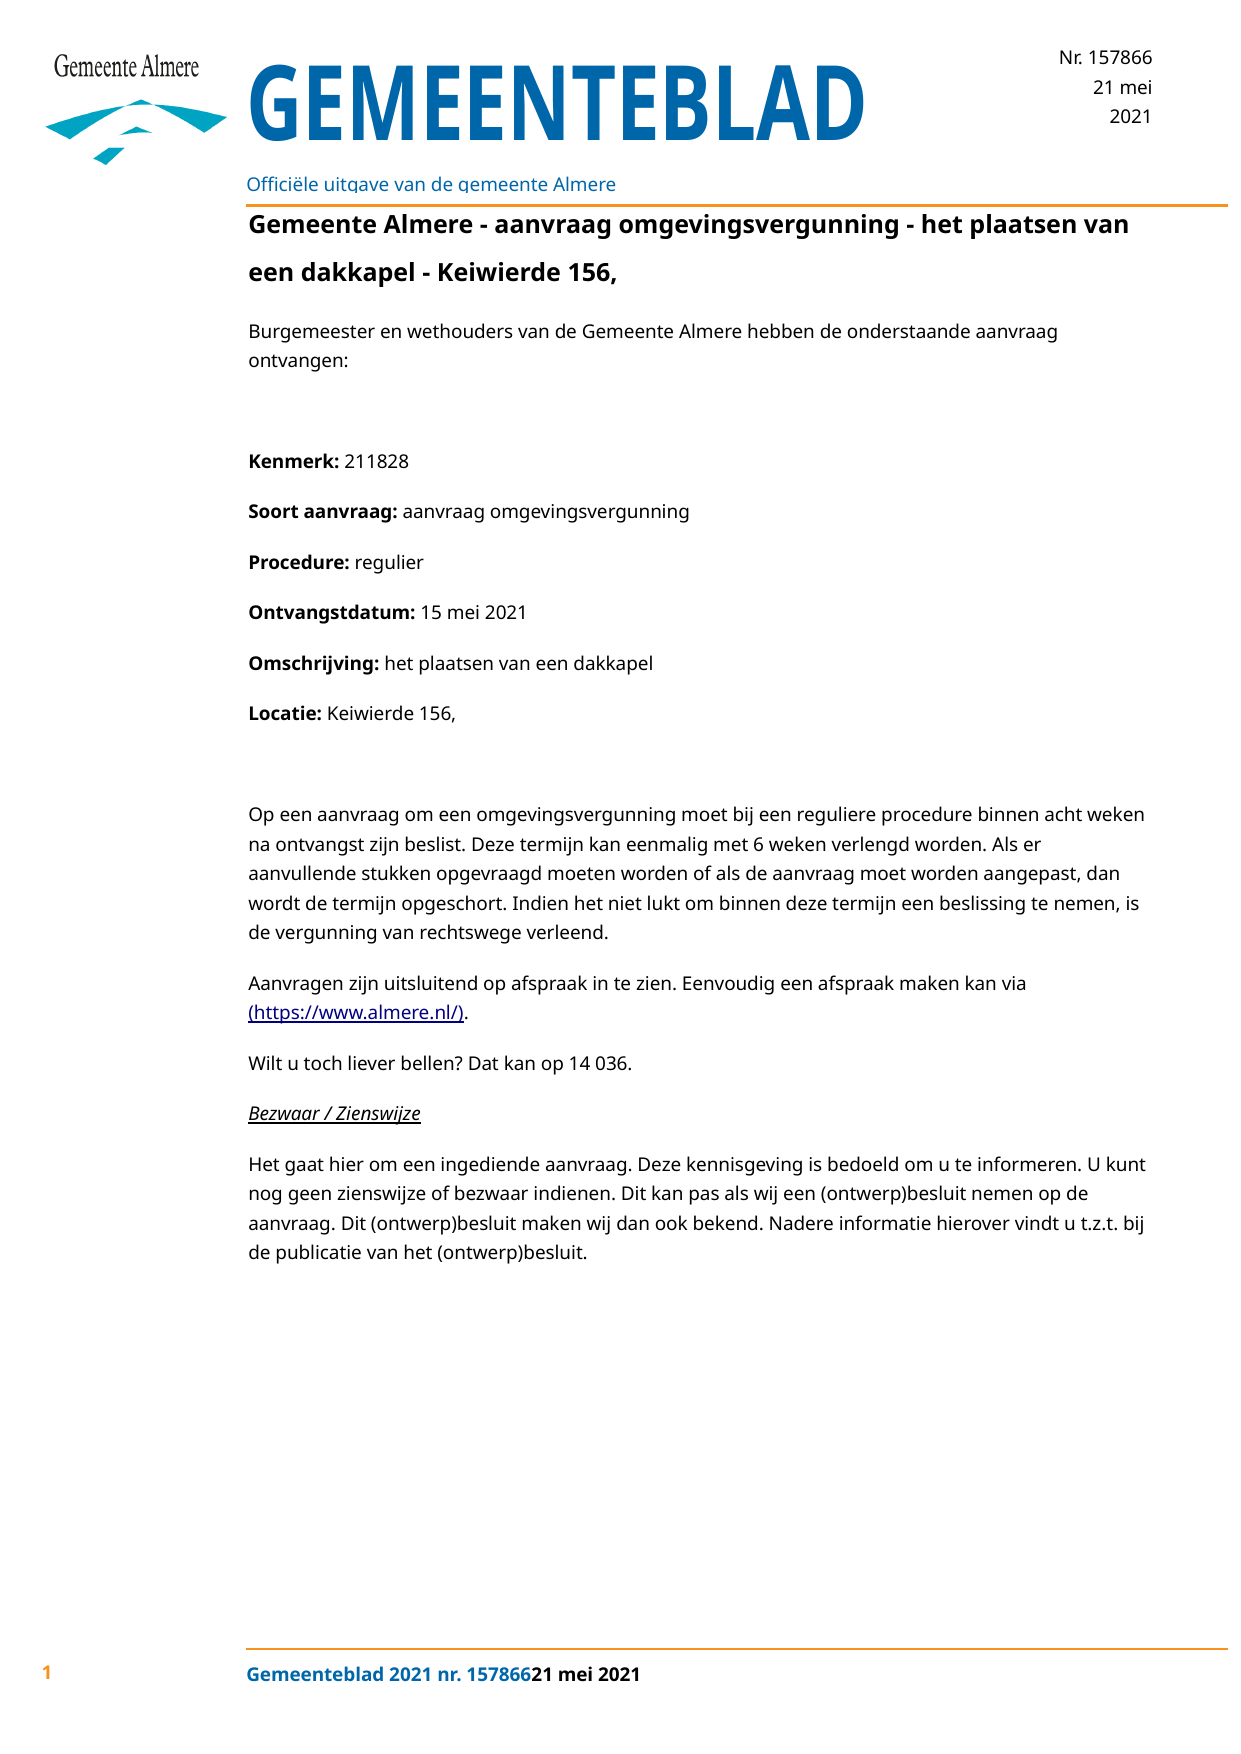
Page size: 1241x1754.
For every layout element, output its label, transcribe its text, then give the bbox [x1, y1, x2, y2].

text Kenmerk: 211828 [248, 448, 1152, 474]
text Bezwaar / Zienswijze [248, 1100, 1152, 1126]
text Burgemeester en wethouders van de Gemeente Almere hebben de onderstaande aanvraag ontvangen: [248, 318, 1152, 373]
text Aanvragen zijn uitsluitend op afspraak in te zien. Eenvoudig een afspraak maken kan via (https://www.almere.nl/). [248, 970, 1152, 1025]
text Het gaat hier om een ingediende aanvraag. Deze kennisgeving is bedoeld om u te informeren. U kunt nog geen zienswijze of bezwaar indienen. Dit kan pas als wij een (ontwerp)besluit nemen op de aanvraag. Dit (ontwerp)besluit maken wij dan ook bekend. Nadere informatie hierover vindt u t.z.t. bij de publicatie van het (ontwerp)besluit. [248, 1151, 1152, 1265]
text Ontvangstdatum: 15 mei 2021 [248, 599, 1152, 625]
text Omschrijving: het plaatsen van een dakkapel [248, 650, 1152, 676]
text Op een aanvraag om een omgevingsvergunning moet bij een reguliere procedure binnen acht weken na ontvangst zijn beslist. Deze termijn kan eenmalig met 6 weken verlengd worden. Als er aanvullende stukken opgevraagd moeten worden of als de aanvraag moet worden aangepast, dan wordt de termijn opgeschort. Indien het niet lukt om binnen deze termijn een beslissing te nemen, is de vergunning van rechtswege verleend. [248, 801, 1152, 945]
text Wilt u toch liever bellen? Dat kan op 14 036. [248, 1050, 1152, 1076]
text Gemeente Almere - aanvraag omgevingsvergunning - het plaatsen van een dakkapel - Keiwierde 156, [248, 207, 1152, 288]
text Soort aanvraag: aanvraag omgevingsvergunning [248, 499, 1152, 524]
picture [41, 47, 231, 172]
text Procedure: regulier [248, 549, 1152, 575]
text Locatie: Keiwierde 156, [248, 700, 1152, 726]
